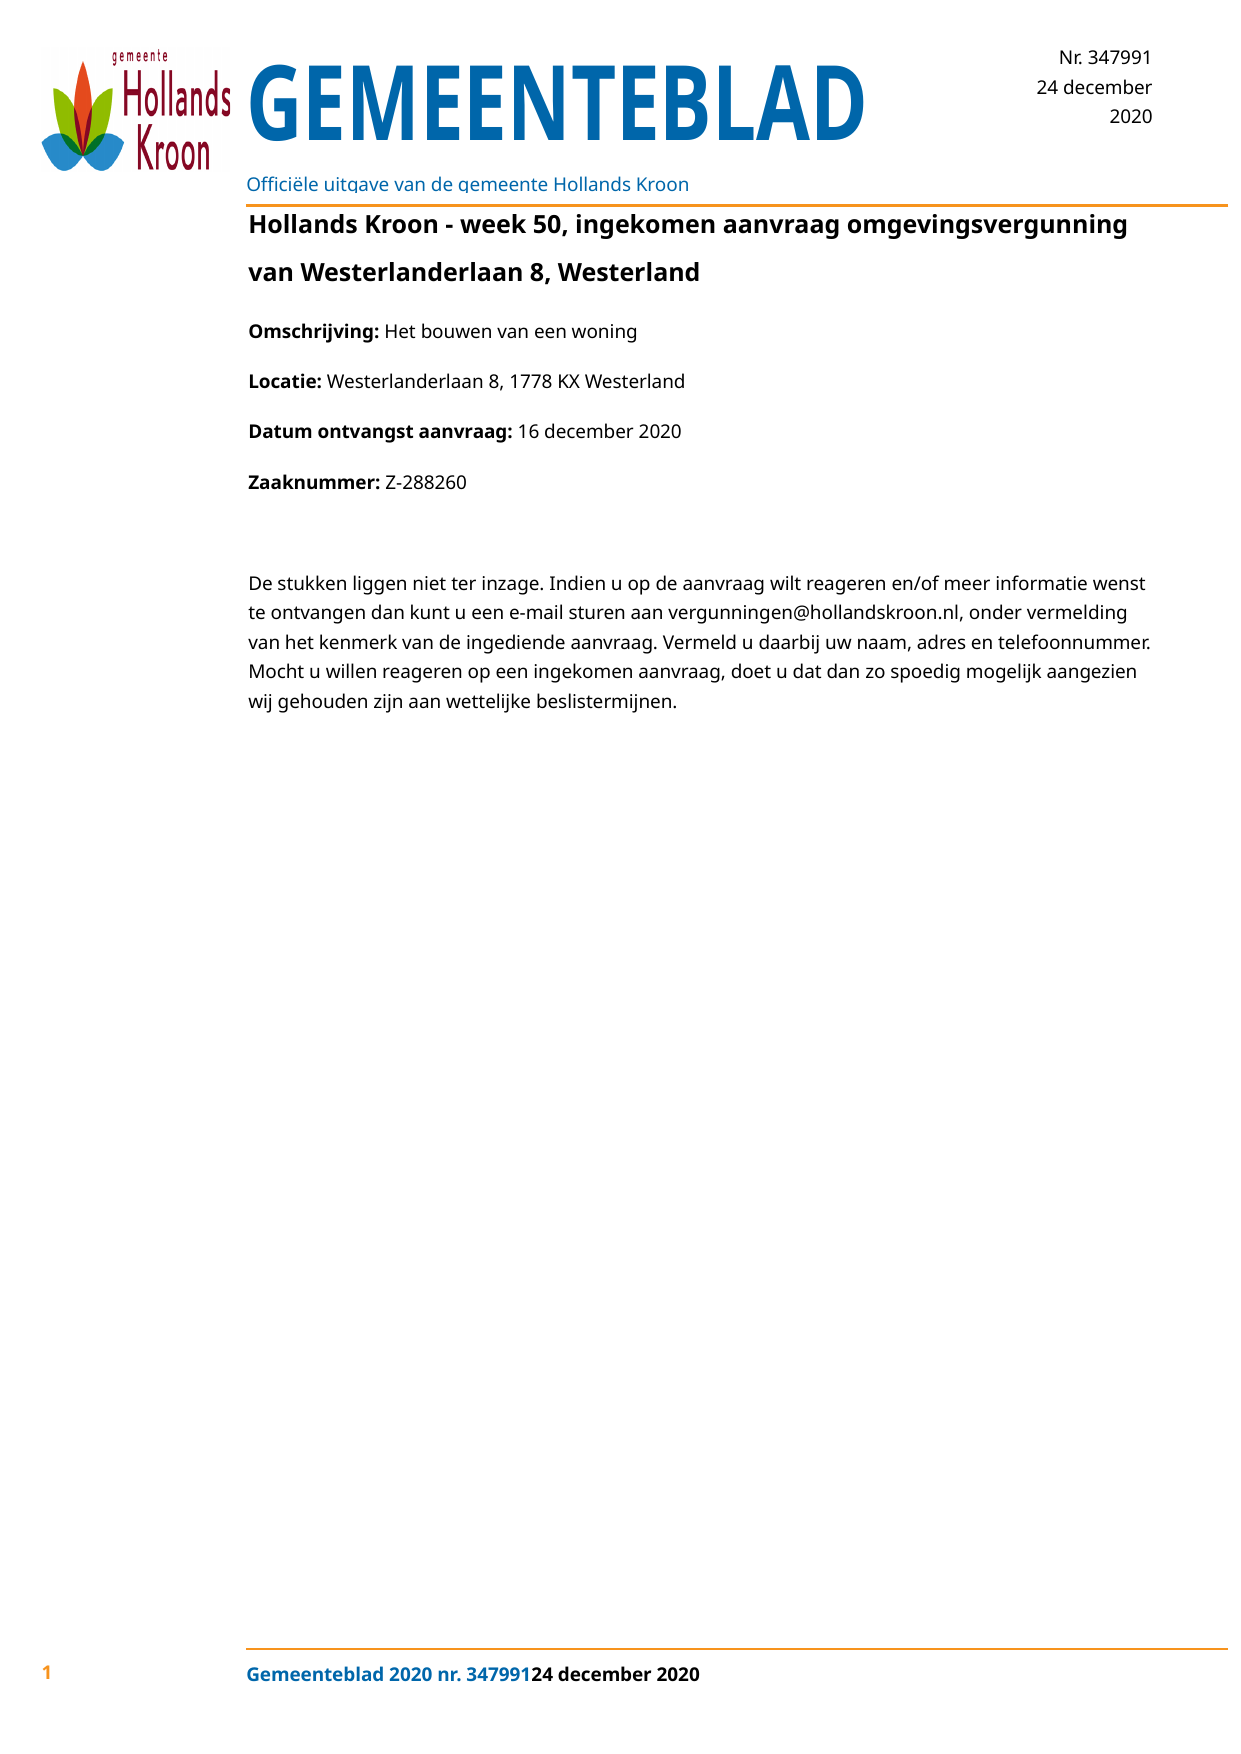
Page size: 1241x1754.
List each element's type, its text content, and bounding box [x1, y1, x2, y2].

text Hollands Kroon - week 50, ingekomen aanvraag omgevingsvergunning van Westerlanderlaan 8, Westerland [248, 207, 1152, 288]
text Omschrijving: Het bouwen van een woning [248, 318, 1152, 344]
text Locatie: Westerlanderlaan 8, 1778 KX Westerland [248, 368, 1152, 394]
picture [41, 47, 231, 172]
text Datum ontvangst aanvraag: 16 december 2020 [248, 419, 1152, 444]
text De stukken liggen niet ter inzage. Indien u op de aanvraag wilt reageren en/of meer informatie wenst te ontvangen dan kunt u een e-mail sturen aan vergunningen@hollandskroon.nl, onder vermelding van het kenmerk van de ingediende aanvraag. Vermeld u daarbij uw naam, adres en telefoonnummer. Mocht u willen reageren op een ingekomen aanvraag, doet u dat dan zo spoedig mogelijk aangezien wij gehouden zijn aan wettelijke beslistermijnen. [248, 570, 1152, 714]
text Zaaknummer: Z-288260 [248, 469, 1152, 495]
